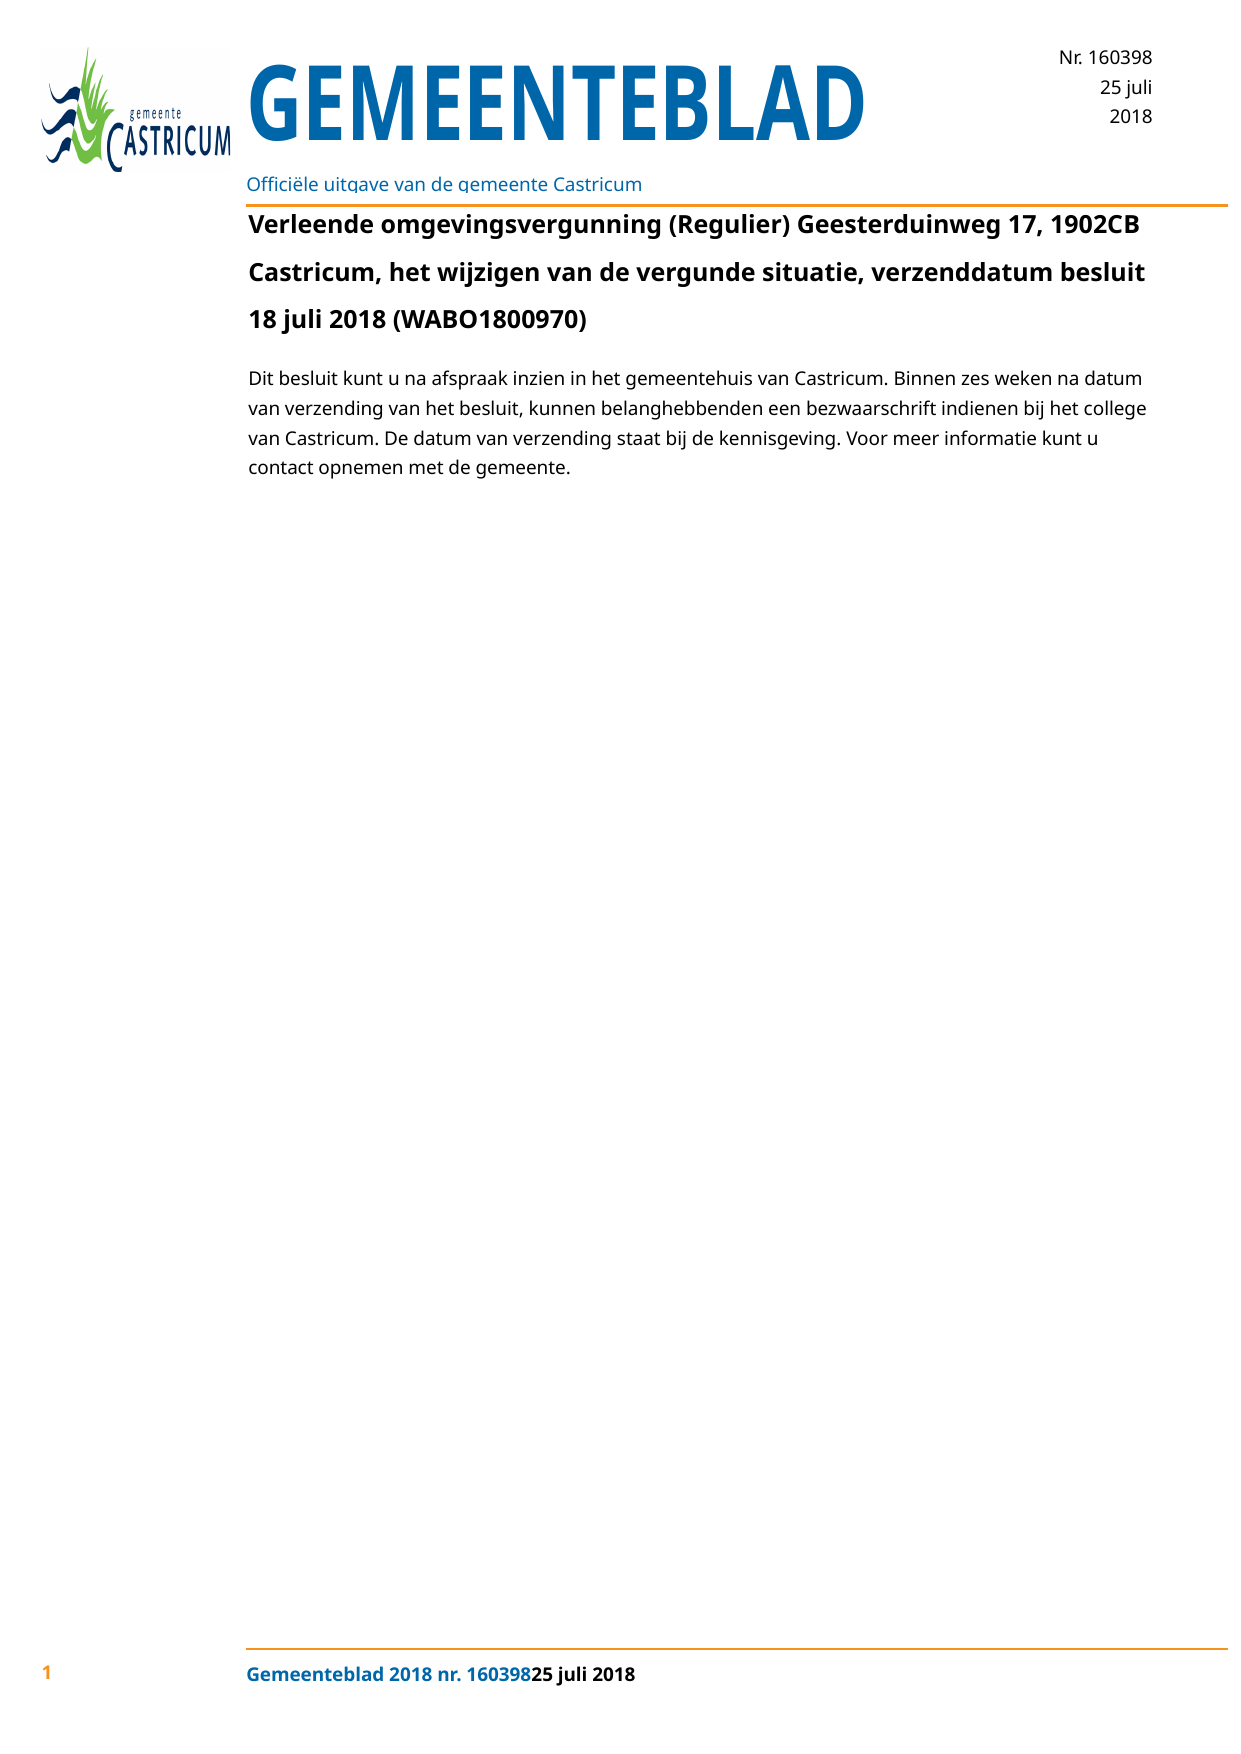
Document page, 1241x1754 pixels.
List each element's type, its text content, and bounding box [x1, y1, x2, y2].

text Verleende omgevingsvergunning (Regulier) Geesterduinweg 17, 1902CB Castricum, het wijzigen van de vergunde situatie, verzenddatum besluit 18 juli 2018 (WABO1800970) [248, 207, 1152, 336]
text Dit besluit kunt u na afspraak inzien in het gemeentehuis van Castricum. Binnen zes weken na datum van verzending van het besluit, kunnen belanghebbenden een bezwaarschrift indienen bij het college van Castricum. De datum van verzending staat bij de kennisgeving. Voor meer informatie kunt u contact opnemen met de gemeente. [248, 366, 1152, 480]
picture [41, 47, 231, 172]
